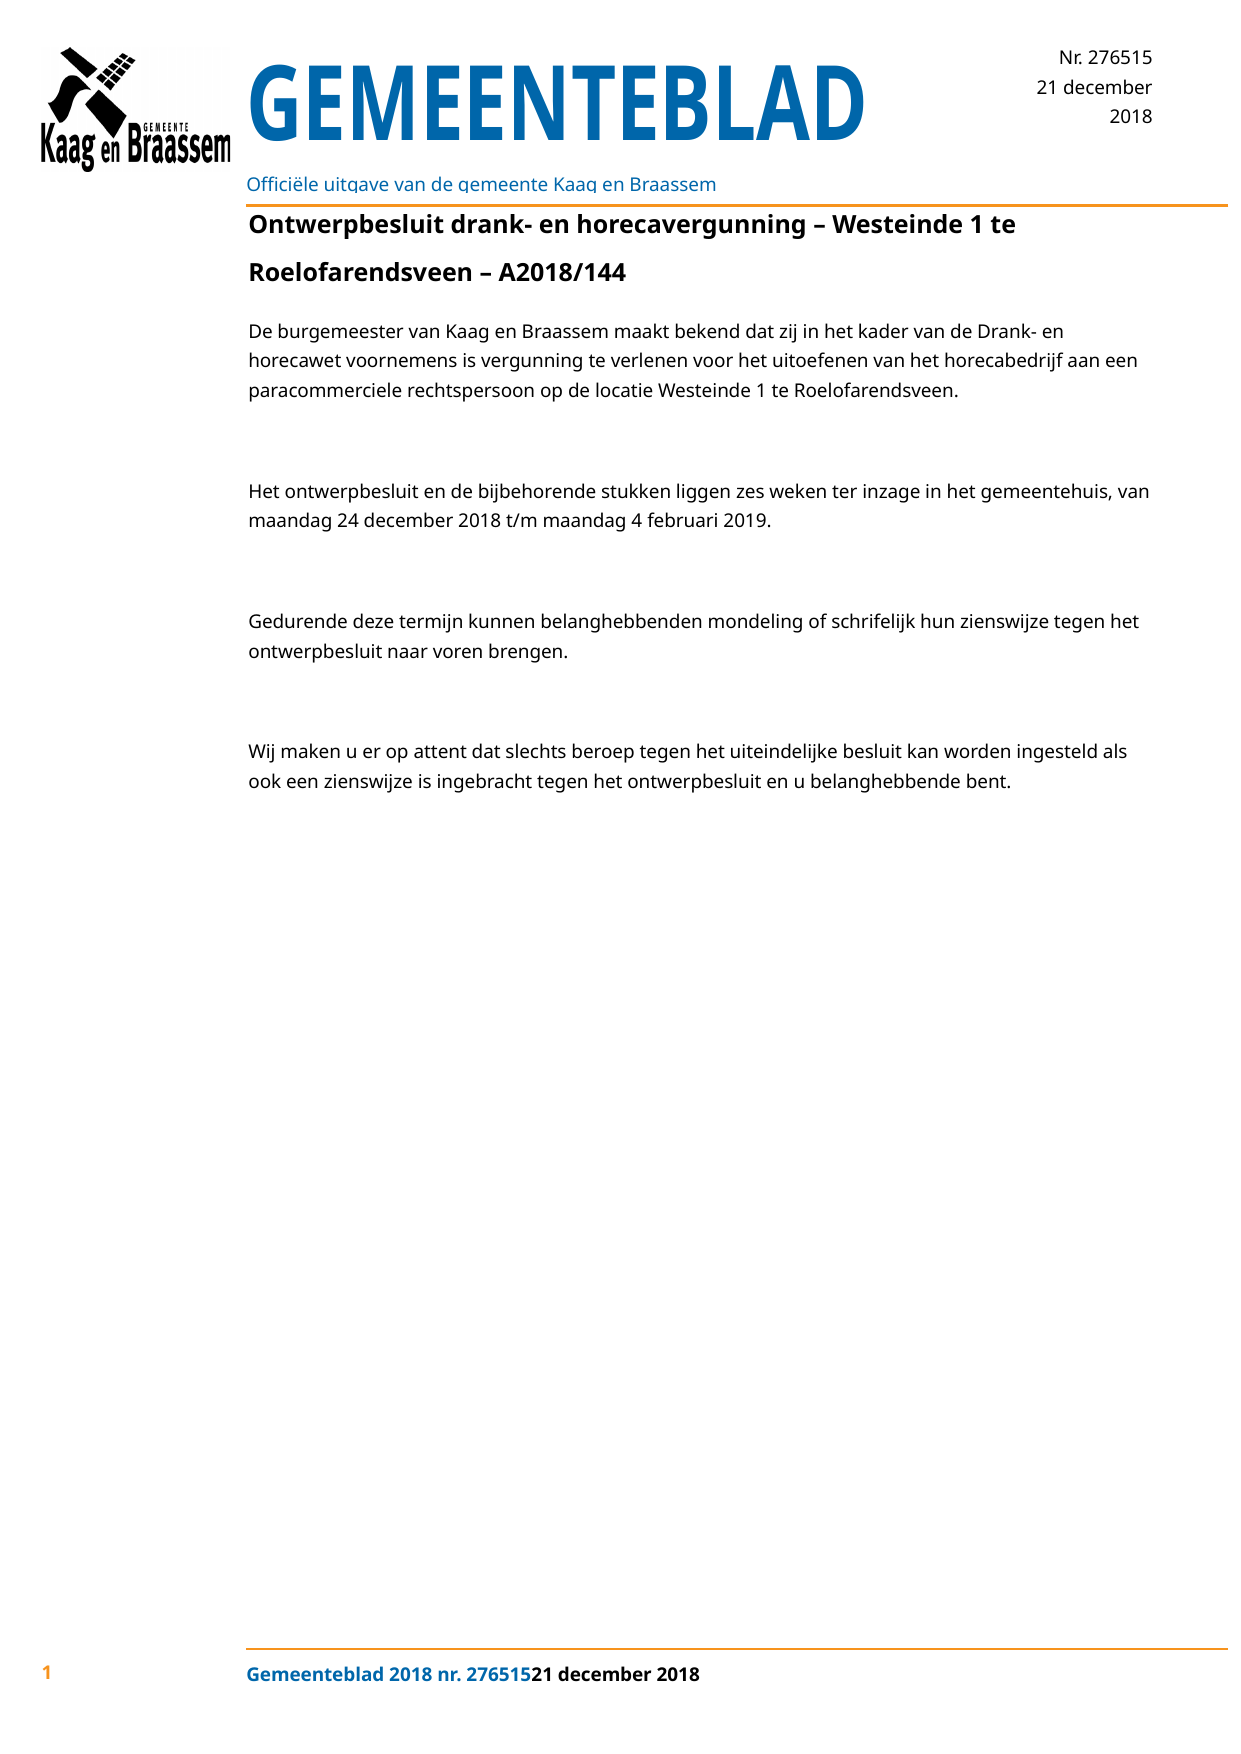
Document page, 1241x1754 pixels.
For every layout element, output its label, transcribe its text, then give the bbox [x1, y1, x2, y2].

text De burgemeester van Kaag en Braassem maakt bekend dat zij in het kader van de Drank- en horecawet voornemens is vergunning te verlenen voor het uitoefenen van het horecabedrijf aan een paracommerciele rechtspersoon op de locatie Westeinde 1 te Roelofarendsveen. [248, 318, 1152, 403]
text Het ontwerpbesluit en de bijbehorende stukken liggen zes weken ter inzage in het gemeentehuis, van maandag 24 december 2018 t/m maandag 4 februari 2019. [248, 478, 1152, 533]
text Wij maken u er op attent dat slechts beroep tegen het uiteindelijke besluit kan worden ingesteld als ook een zienswijze is ingebracht tegen het ontwerpbesluit en u belanghebbende bent. [248, 739, 1152, 794]
text Gedurende deze termijn kunnen belanghebbenden mondeling of schrifelijk hun zienswijze tegen het ontwerpbesluit naar voren brengen. [248, 608, 1152, 664]
text Ontwerpbesluit drank- en horecavergunning – Westeinde 1 te Roelofarendsveen – A2018/144 [248, 207, 1152, 288]
picture [41, 47, 231, 172]
